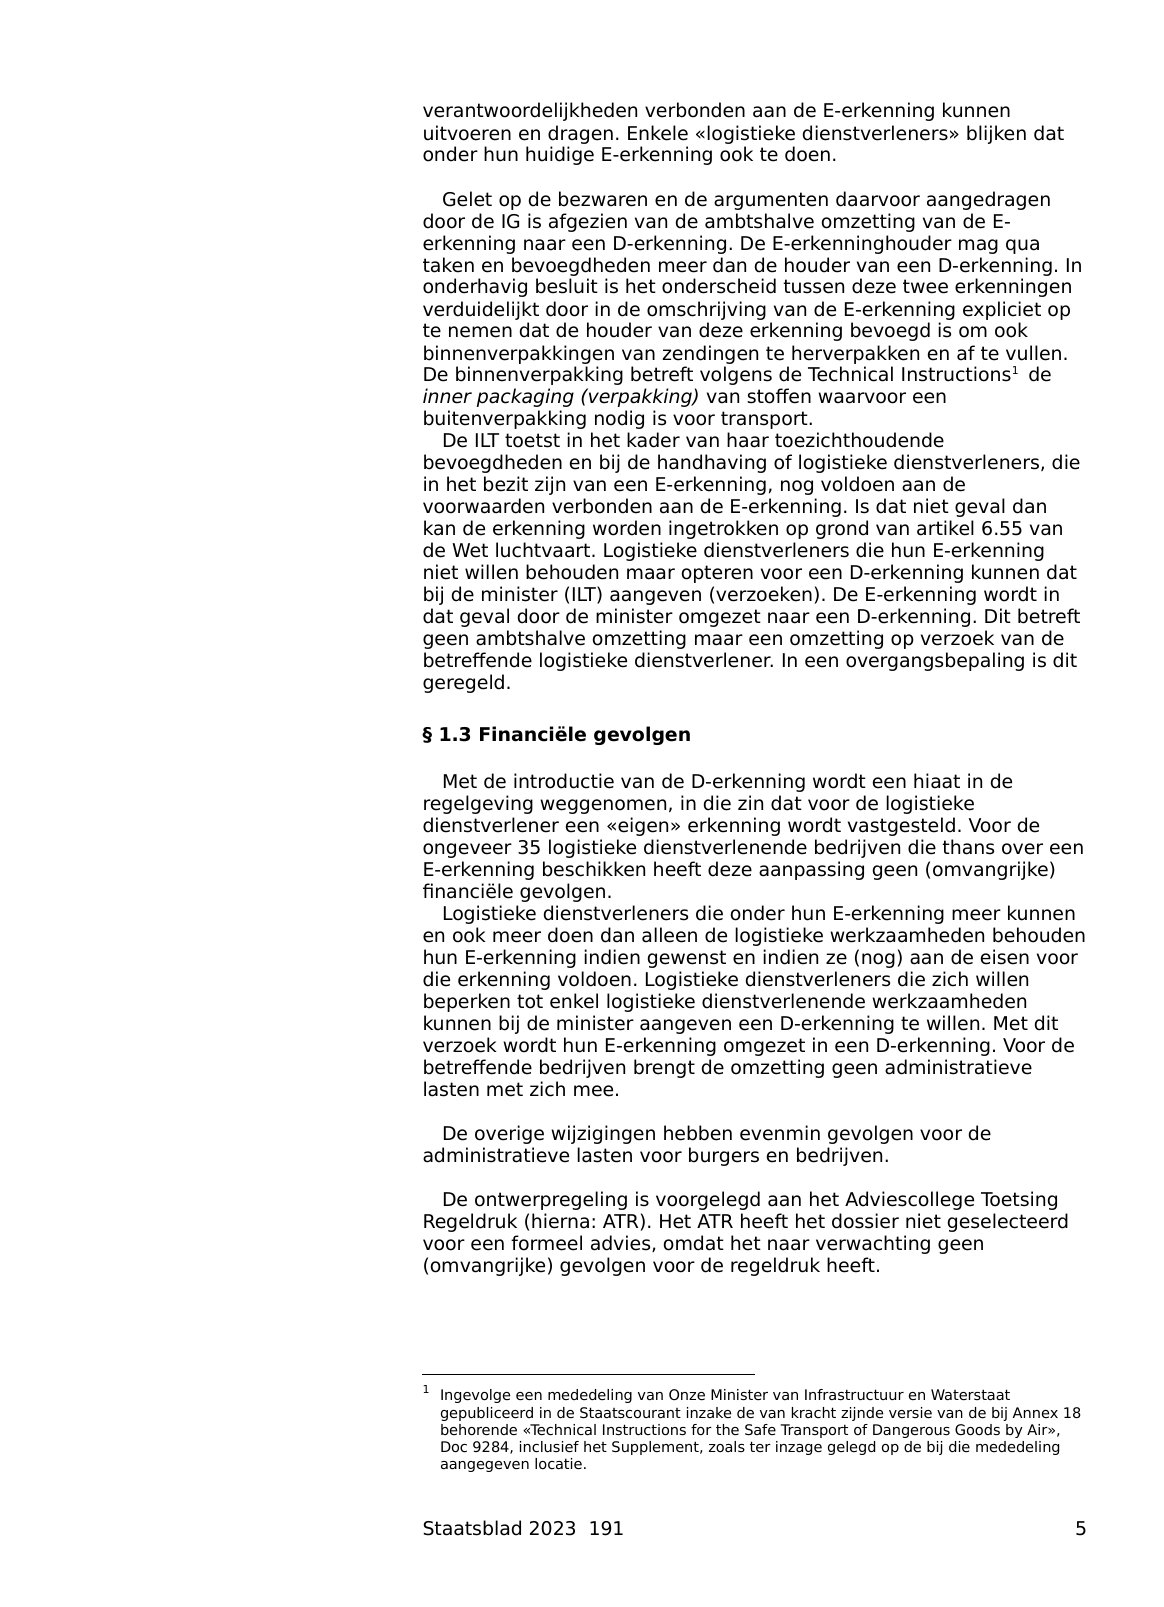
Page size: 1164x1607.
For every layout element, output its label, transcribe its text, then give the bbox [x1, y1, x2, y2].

text De ILT toetst in het kader van haar toezichthoudende bevoegdheden en bij de handhaving of logistieke dienstverleners, die in het bezit zijn van een E-erkenning, nog voldoen aan de voorwaarden verbonden aan de E-erkenning. Is dat niet geval dan kan de erkenning worden ingetrokken op grond van artikel 6.55 van de Wet luchtvaart. Logistieke dienstverleners die hun E-erkenning niet willen behouden maar opteren voor een D-erkenning kunnen dat bij de minister (ILT) aangeven (verzoeken). De E-erkenning wordt in dat geval door de minister omgezet naar een D-erkenning. Dit betreft geen ambtshalve omzetting maar een omzetting op verzoek van de betreffende logistieke dienstverlener. In een overgangsbepaling is dit geregeld. [422, 430, 1087, 694]
text Ingevolge een mededeling van Onze Minister van Infrastructuur en Waterstaat gepubliceerd in de Staatscourant inzake de van kracht zijnde versie van de bij Annex 18 behorende «Technical Instructions for the Safe Transport of Dangerous Goods by Air», Doc 9284, inclusief het Supplement, zoals ter inzage gelegd op de bij die mededeling aangegeven locatie. [422, 1383, 1087, 1473]
text Logistieke dienstverleners die onder hun E-erkenning meer kunnen en ook meer doen dan alleen de logistieke werkzaamheden behouden hun E-erkenning indien gewenst en indien ze (nog) aan de eisen voor die erkenning voldoen. Logistieke dienstverleners die zich willen beperken tot enkel logistieke dienstverlenende werkzaamheden kunnen bij de minister aangeven een D-erkenning te willen. Met dit verzoek wordt hun E-erkenning omgezet in een D-erkenning. Voor de betreffende bedrijven brengt de omzetting geen administratieve lasten met zich mee. [422, 903, 1087, 1101]
text Gelet op de bezwaren en de argumenten daarvoor aangedragen door de IG is afgezien van de ambtshalve omzetting van de E-erkenning naar een D-erkenning. De E-erkenninghouder mag qua taken en bevoegdheden meer dan de houder van een D-erkenning. In onderhavig besluit is het onderscheid tussen deze twee erkenningen verduidelijkt door in de omschrijving van de E-erkenning expliciet op te nemen dat de houder van deze erkenning bevoegd is om ook binnenverpakkingen van zendingen te herverpakken en af te vullen. De binnenverpakking betreft volgens de Technical Instructions de inner packaging (verpakking) van stoffen waarvoor een buitenverpakking nodig is voor transport. [422, 188, 1087, 430]
text verantwoordelijkheden verbonden aan de E-erkenning kunnen uitvoeren en dragen. Enkele «logistieke dienstverleners» blijken dat onder hun huidige E-erkenning ook te doen. [422, 100, 1087, 166]
text Met de introductie van de D-erkenning wordt een hiaat in de regelgeving weggenomen, in die zin dat voor de logistieke dienstverlener een «eigen» erkenning wordt vastgesteld. Voor de ongeveer 35 logistieke dienstverlenende bedrijven die thans over een E-erkenning beschikken heeft deze aanpassing geen (omvangrijke) financiële gevolgen. [422, 771, 1087, 903]
text De overige wijzigingen hebben evenmin gevolgen voor de administratieve lasten voor burgers en bedrijven. [422, 1123, 1087, 1167]
subtitle § 1.3 Financiële gevolgen [422, 724, 1087, 746]
text De ontwerpregeling is voorgelegd aan het Adviescollege Toetsing Regeldruk (hierna: ATR). Het ATR heeft het dossier niet geselecteerd voor een formeel advies, omdat het naar verwachting geen (omvangrijke) gevolgen voor de regeldruk heeft. [422, 1189, 1087, 1277]
